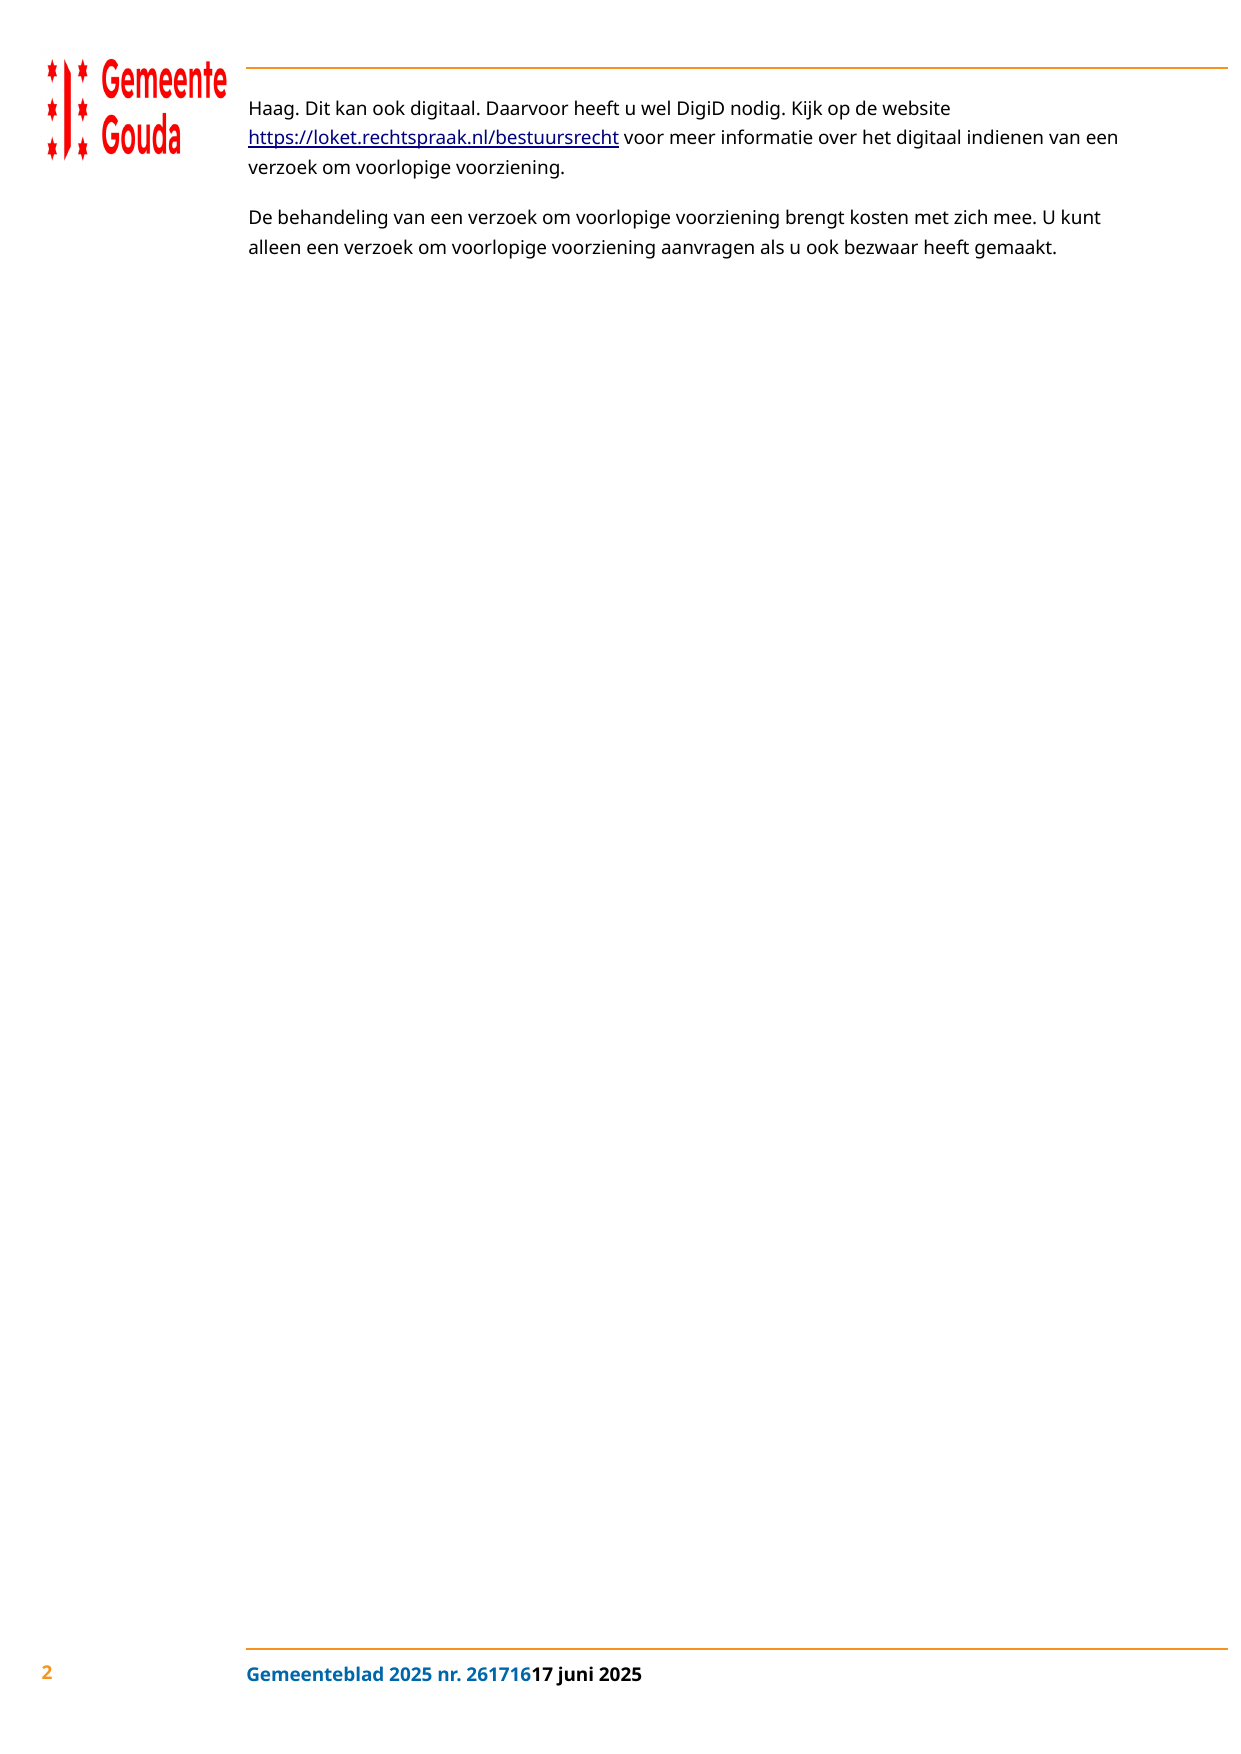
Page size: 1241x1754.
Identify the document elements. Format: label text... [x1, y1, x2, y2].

text Haag. Dit kan ook digitaal. Daarvoor heeft u wel DigiD nodig. Kijk op de website https://loket.rechtspraak.nl/bestuursrecht voor meer informatie over het digitaal indienen van een verzoek om voorlopige voorziening. [248, 95, 1152, 180]
text De behandeling van een verzoek om voorlopige voorziening brengt kosten met zich mee. U kunt alleen een verzoek om voorlopige voorziening aanvragen als u ook bezwaar heeft gemaakt. [248, 204, 1152, 260]
picture [41, 47, 231, 172]
